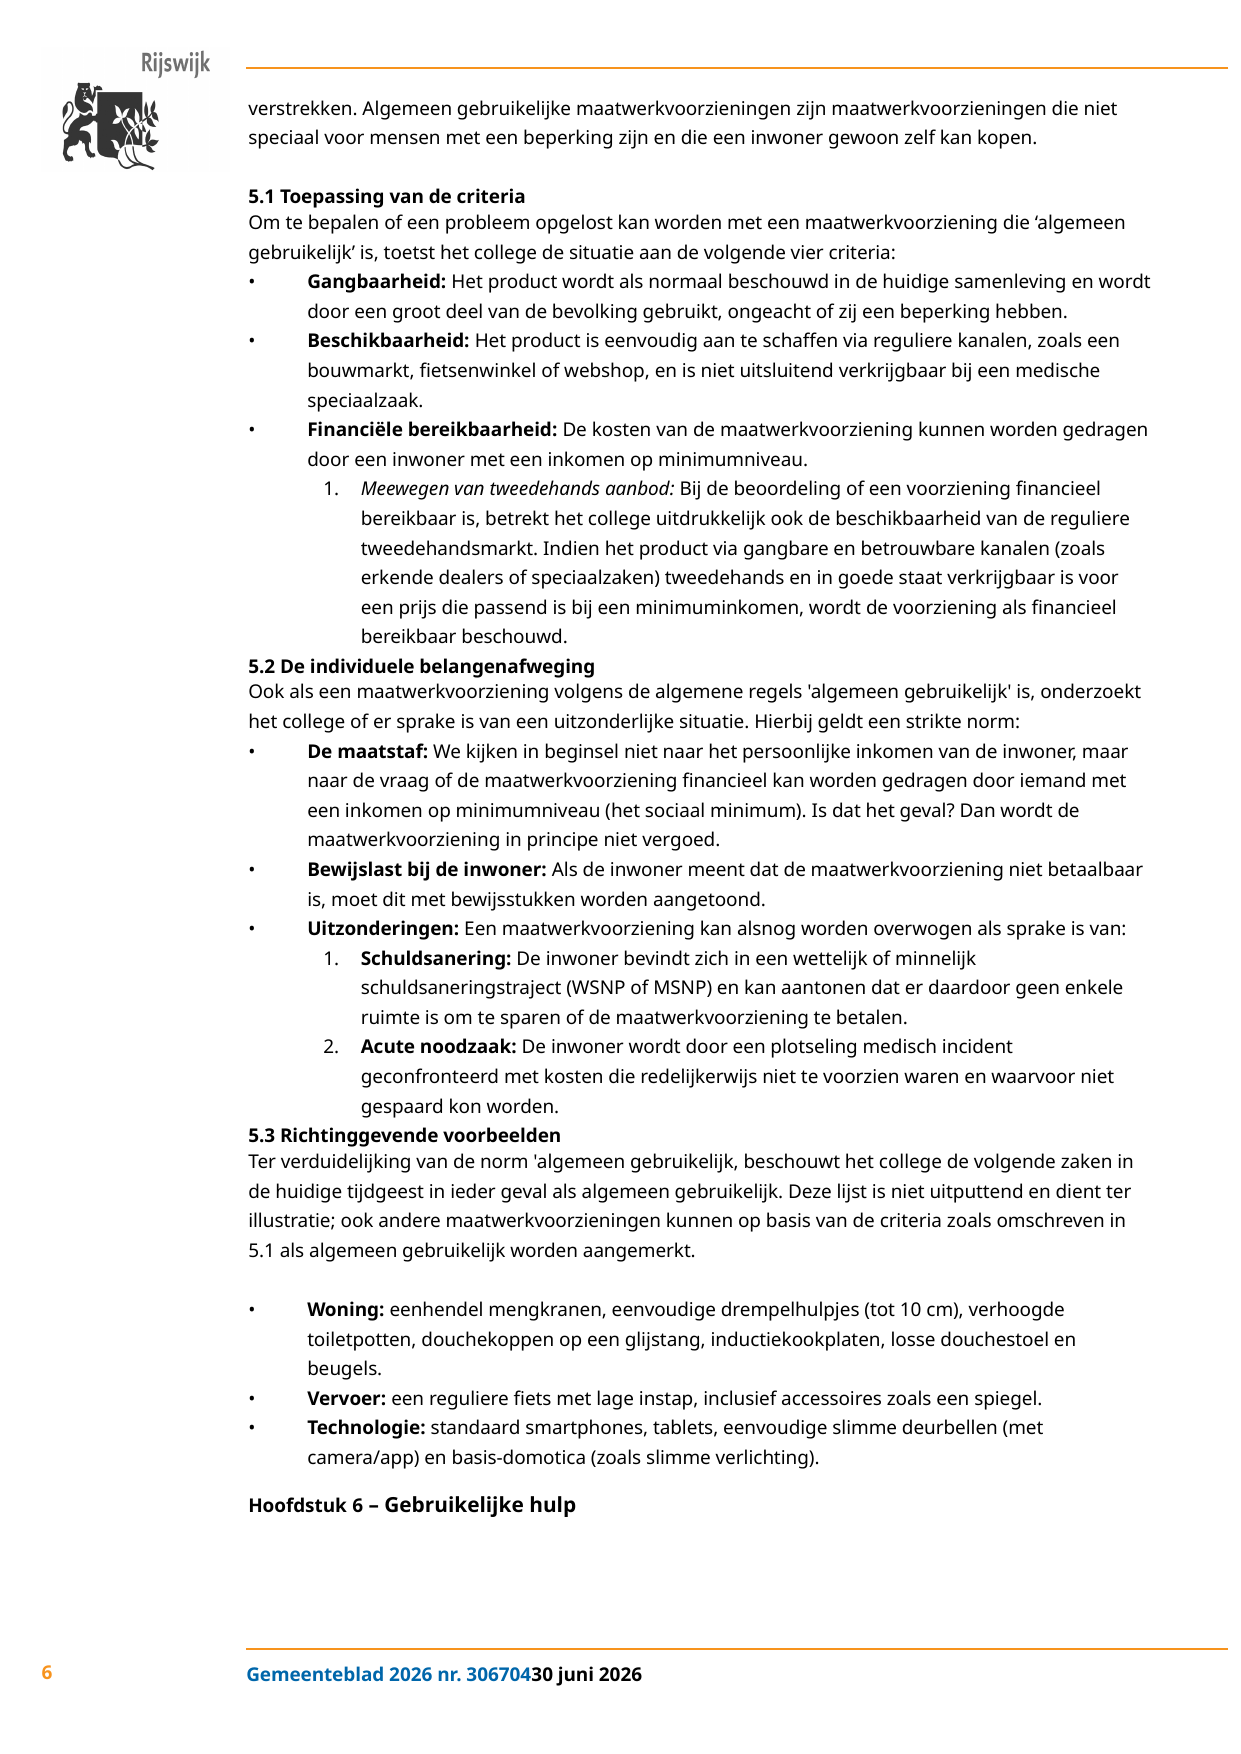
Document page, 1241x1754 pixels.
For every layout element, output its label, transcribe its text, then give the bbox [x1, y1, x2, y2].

text verstrekken. Algemeen gebruikelijke maatwerkvoorzieningen zijn maatwerkvoorzieningen die niet speciaal voor mensen met een beperking zijn en die een inwoner gewoon zelf kan kopen. [248, 95, 1152, 150]
picture [41, 47, 231, 172]
text Om te bepalen of een probleem opgelost kan worden met een maatwerkvoorziening die ‘algemeen gebruikelijk’ is, toetst het college de situatie aan de volgende vier criteria: [248, 209, 1152, 264]
list Gangbaarheid: Het product wordt als normaal beschouwd in de huidige samenleving en wordt door een groot deel van de bevolking gebruikt, ongeacht of zij een beperking hebben. [248, 268, 1152, 324]
list Vervoer: een reguliere fiets met lage instap, inclusief accessoires zoals een spiegel. [248, 1385, 1152, 1411]
text Ter verduidelijking van de norm 'algemeen gebruikelijk, beschouwt het college de volgende zaken in de huidige tijdgeest in ieder geval als algemeen gebruikelijk. Deze lijst is niet uitputtend en dient ter illustratie; ook andere maatwerkvoorzieningen kunnen op basis van de criteria zoals omschreven in 5.1 als algemeen gebruikelijk worden aangemerkt. [248, 1148, 1152, 1263]
list Beschikbaarheid: Het product is eenvoudig aan te schaffen via reguliere kanalen, zoals een bouwmarkt, fietsenwinkel of webshop, en is niet uitsluitend verkrijgbaar bij een medische speciaalzaak. [248, 328, 1152, 412]
text 5.2 De individuele belangenafweging [248, 653, 1152, 679]
text Ook als een maatwerkvoorziening volgens de algemene regels 'algemeen gebruikelijk' is, onderzoekt het college of er sprake is van een uitzonderlijke situatie. Hierbij geldt een strikte norm: [248, 679, 1152, 734]
list Schuldsanering: De inwoner bevindt zich in een wettelijk of minnelijk schuldsaneringstraject (WSNP of MSNP) en kan aantonen dat er daardoor geen enkele ruimte is om te sparen of de maatwerkvoorziening te betalen. [323, 945, 1152, 1030]
text Hoofdstuk 6 – Gebruikelijke hulp [248, 1490, 1152, 1518]
list Financiële bereikbaarheid: De kosten van de maatwerkvoorziening kunnen worden gedragen door een inwoner met een inkomen op minimumniveau. [248, 416, 1152, 472]
list De maatstaf: We kijken in beginsel niet naar het persoonlijke inkomen van de inwoner, maar naar de vraag of de maatwerkvoorziening financieel kan worden gedragen door iemand met een inkomen op minimumniveau (het sociaal minimum). Is dat het geval? Dan wordt de maatwerkvoorziening in principe niet vergoed. [248, 738, 1152, 852]
text 5.3 Richtinggevende voorbeelden [248, 1122, 1152, 1148]
list Meewegen van tweedehands aanbod: Bij de beoordeling of een voorziening financieel bereikbaar is, betrekt het college uitdrukkelijk ook de beschikbaarheid van de reguliere tweedehandsmarkt. Indien het product via gangbare en betrouwbare kanalen (zoals erkende dealers of speciaalzaken) tweedehands en in goede staat verkrijgbaar is voor een prijs die passend is bij een minimuminkomen, wordt de voorziening als financieel bereikbaar beschouwd. [323, 476, 1152, 649]
list Woning: eenhendel mengkranen, eenvoudige drempelhulpjes (tot 10 cm), verhoogde toiletpotten, douchekoppen op een glijstang, inductiekookplaten, losse douchestoel en beugels. [248, 1296, 1152, 1381]
list Technologie: standaard smartphones, tablets, eenvoudige slimme deurbellen (met camera/app) en basis-domotica (zoals slimme verlichting). [248, 1414, 1152, 1470]
list Bewijslast bij de inwoner: Als de inwoner meent dat de maatwerkvoorziening niet betaalbaar is, moet dit met bewijsstukken worden aangetoond. [248, 856, 1152, 912]
text 5.1 Toepassing van de criteria [248, 183, 1152, 209]
list Acute noodzaak: De inwoner wordt door een plotseling medisch incident geconfronteerd met kosten die redelijkerwijs niet te voorzien waren en waarvoor niet gespaard kon worden. [323, 1034, 1152, 1119]
list Uitzonderingen: Een maatwerkvoorziening kan alsnog worden overwogen als sprake is van: [248, 915, 1152, 941]
